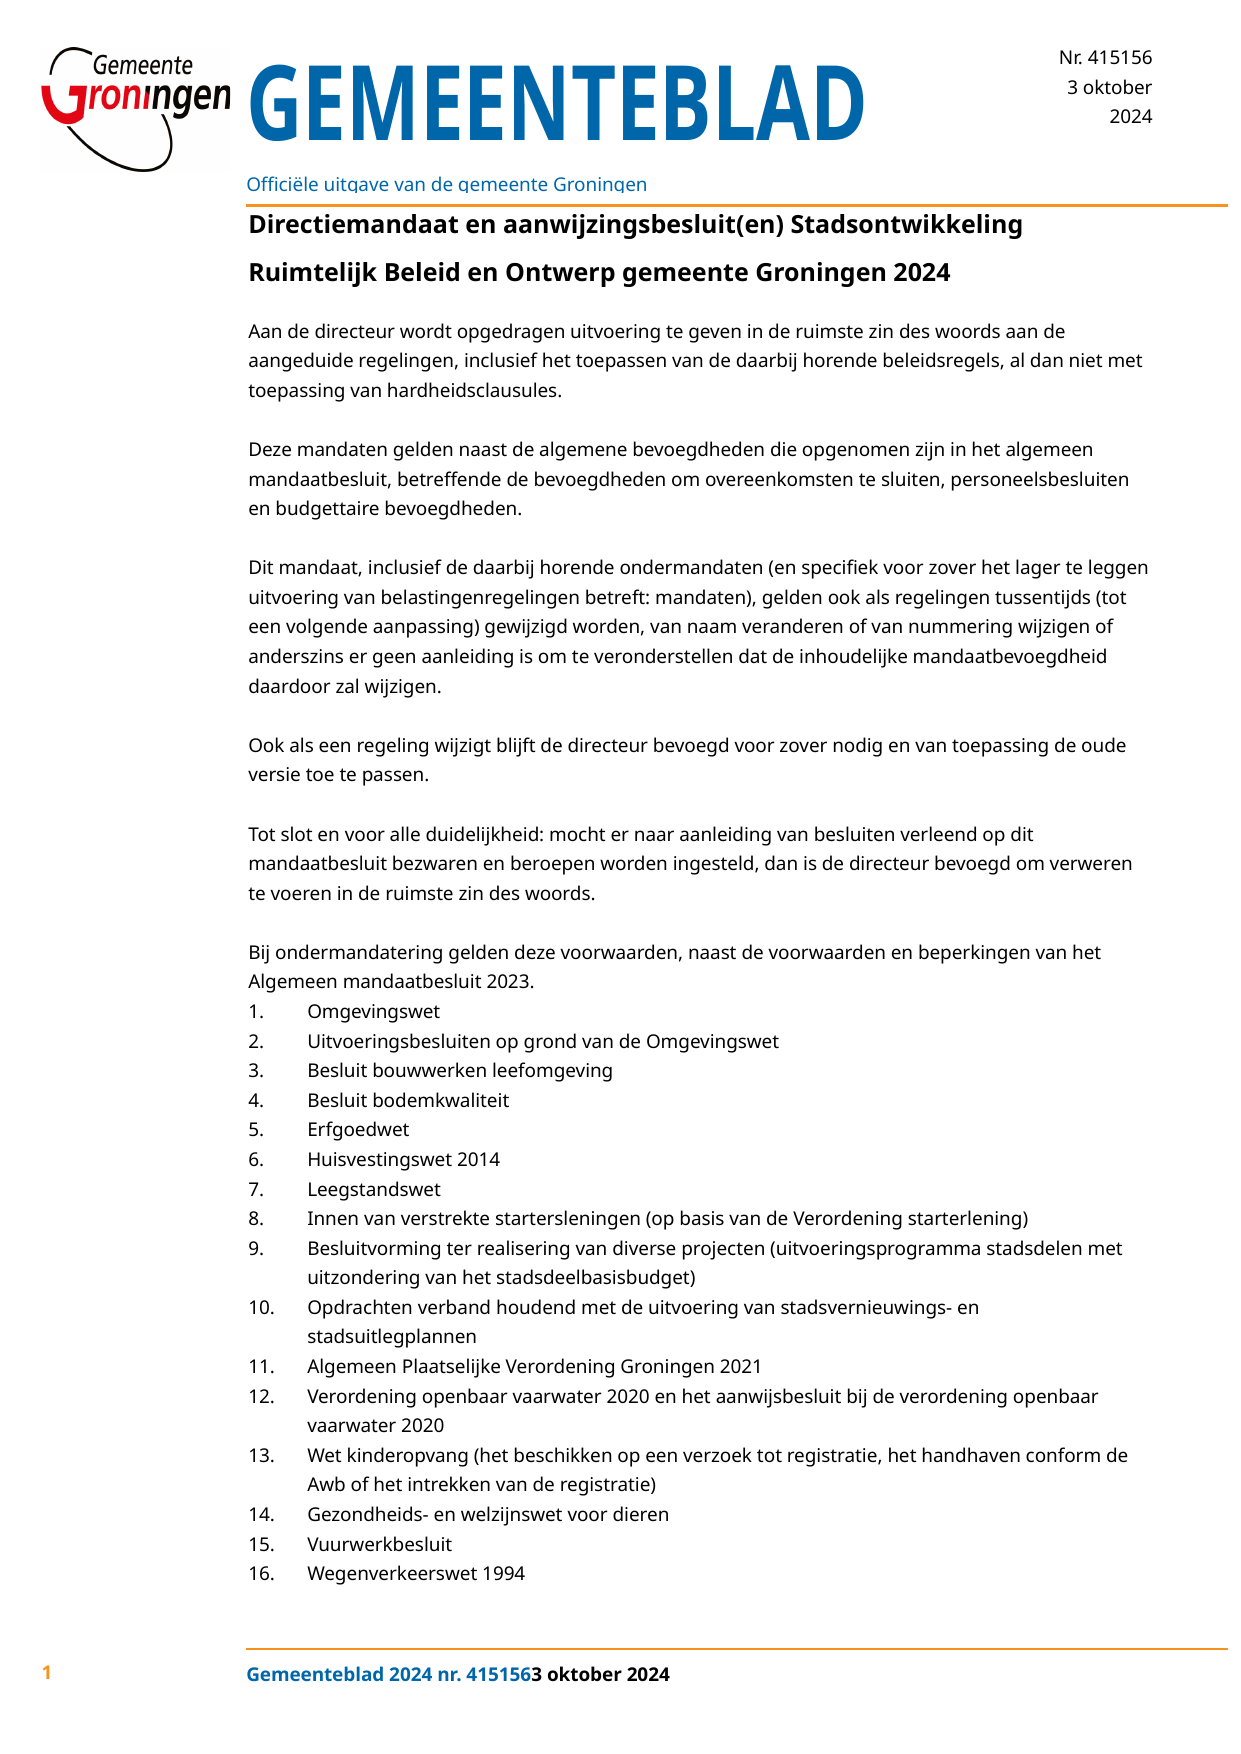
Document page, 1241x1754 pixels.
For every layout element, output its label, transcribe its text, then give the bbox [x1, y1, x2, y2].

list Verordening openbaar vaarwater 2020 en het aanwijsbesluit bij de verordening openbaar vaarwater 2020 [248, 1383, 1152, 1438]
list Vuurwerkbesluit [248, 1531, 1152, 1557]
list Uitvoeringsbesluiten op grond van de Omgevingswet [248, 1028, 1152, 1054]
list Omgevingswet [248, 998, 1152, 1024]
text Bij ondermandatering gelden deze voorwaarden, naast de voorwaarden en beperkingen van het Algemeen mandaatbesluit 2023. [248, 939, 1152, 994]
list Huisvestingswet 2014 [248, 1146, 1152, 1172]
list Wet kinderopvang (het beschikken op een verzoek tot registratie, het handhaven conform de Awb of het intrekken van de registratie) [248, 1442, 1152, 1497]
list Besluit bouwwerken leefomgeving [248, 1057, 1152, 1083]
list Opdrachten verband houdend met de uitvoering van stadsvernieuwings- en stadsuitlegplannen [248, 1294, 1152, 1349]
picture [41, 47, 231, 172]
text Directiemandaat en aanwijzingsbesluit(en) Stadsontwikkeling Ruimtelijk Beleid en Ontwerp gemeente Groningen 2024 [248, 207, 1152, 288]
text Ook als een regeling wijzigt blijft de directeur bevoegd voor zover nodig en van toepassing de oude versie toe te passen. [248, 732, 1152, 787]
list Gezondheids- en welzijnswet voor dieren [248, 1501, 1152, 1527]
list Leegstandswet [248, 1176, 1152, 1202]
list Algemeen Plaatselijke Verordening Groningen 2021 [248, 1353, 1152, 1379]
text Tot slot en voor alle duidelijkheid: mocht er naar aanleiding van besluiten verleend op dit mandaatbesluit bezwaren en beroepen worden ingesteld, dan is de directeur bevoegd om verweren te voeren in de ruimste zin des woords. [248, 821, 1152, 906]
text Deze mandaten gelden naast de algemene bevoegdheden die opgenomen zijn in het algemeen mandaatbesluit, betreffende de bevoegdheden om overeenkomsten te sluiten, personeelsbesluiten en budgettaire bevoegdheden. [248, 436, 1152, 521]
list Besluitvorming ter realisering van diverse projecten (uitvoeringsprogramma stadsdelen met uitzondering van het stadsdeelbasisbudget) [248, 1235, 1152, 1290]
list Erfgoedwet [248, 1117, 1152, 1142]
text Dit mandaat, inclusief de daarbij horende ondermandaten (en specifiek voor zover het lager te leggen uitvoering van belastingenregelingen betreft: mandaten), gelden ook als regelingen tussentijds (tot een volgende aanpassing) gewijzigd worden, van naam veranderen of van nummering wijzigen of anderszins er geen aanleiding is om te veronderstellen dat de inhoudelijke mandaatbevoegdheid daardoor zal wijzigen. [248, 554, 1152, 699]
text Aan de directeur wordt opgedragen uitvoering te geven in de ruimste zin des woords aan de aangeduide regelingen, inclusief het toepassen van de daarbij horende beleidsregels, al dan niet met toepassing van hardheidsclausules. [248, 318, 1152, 403]
list Innen van verstrekte startersleningen (op basis van de Verordening starterlening) [248, 1205, 1152, 1231]
list Besluit bodemkwaliteit [248, 1087, 1152, 1113]
list Wegenverkeerswet 1994 [248, 1560, 1152, 1586]
